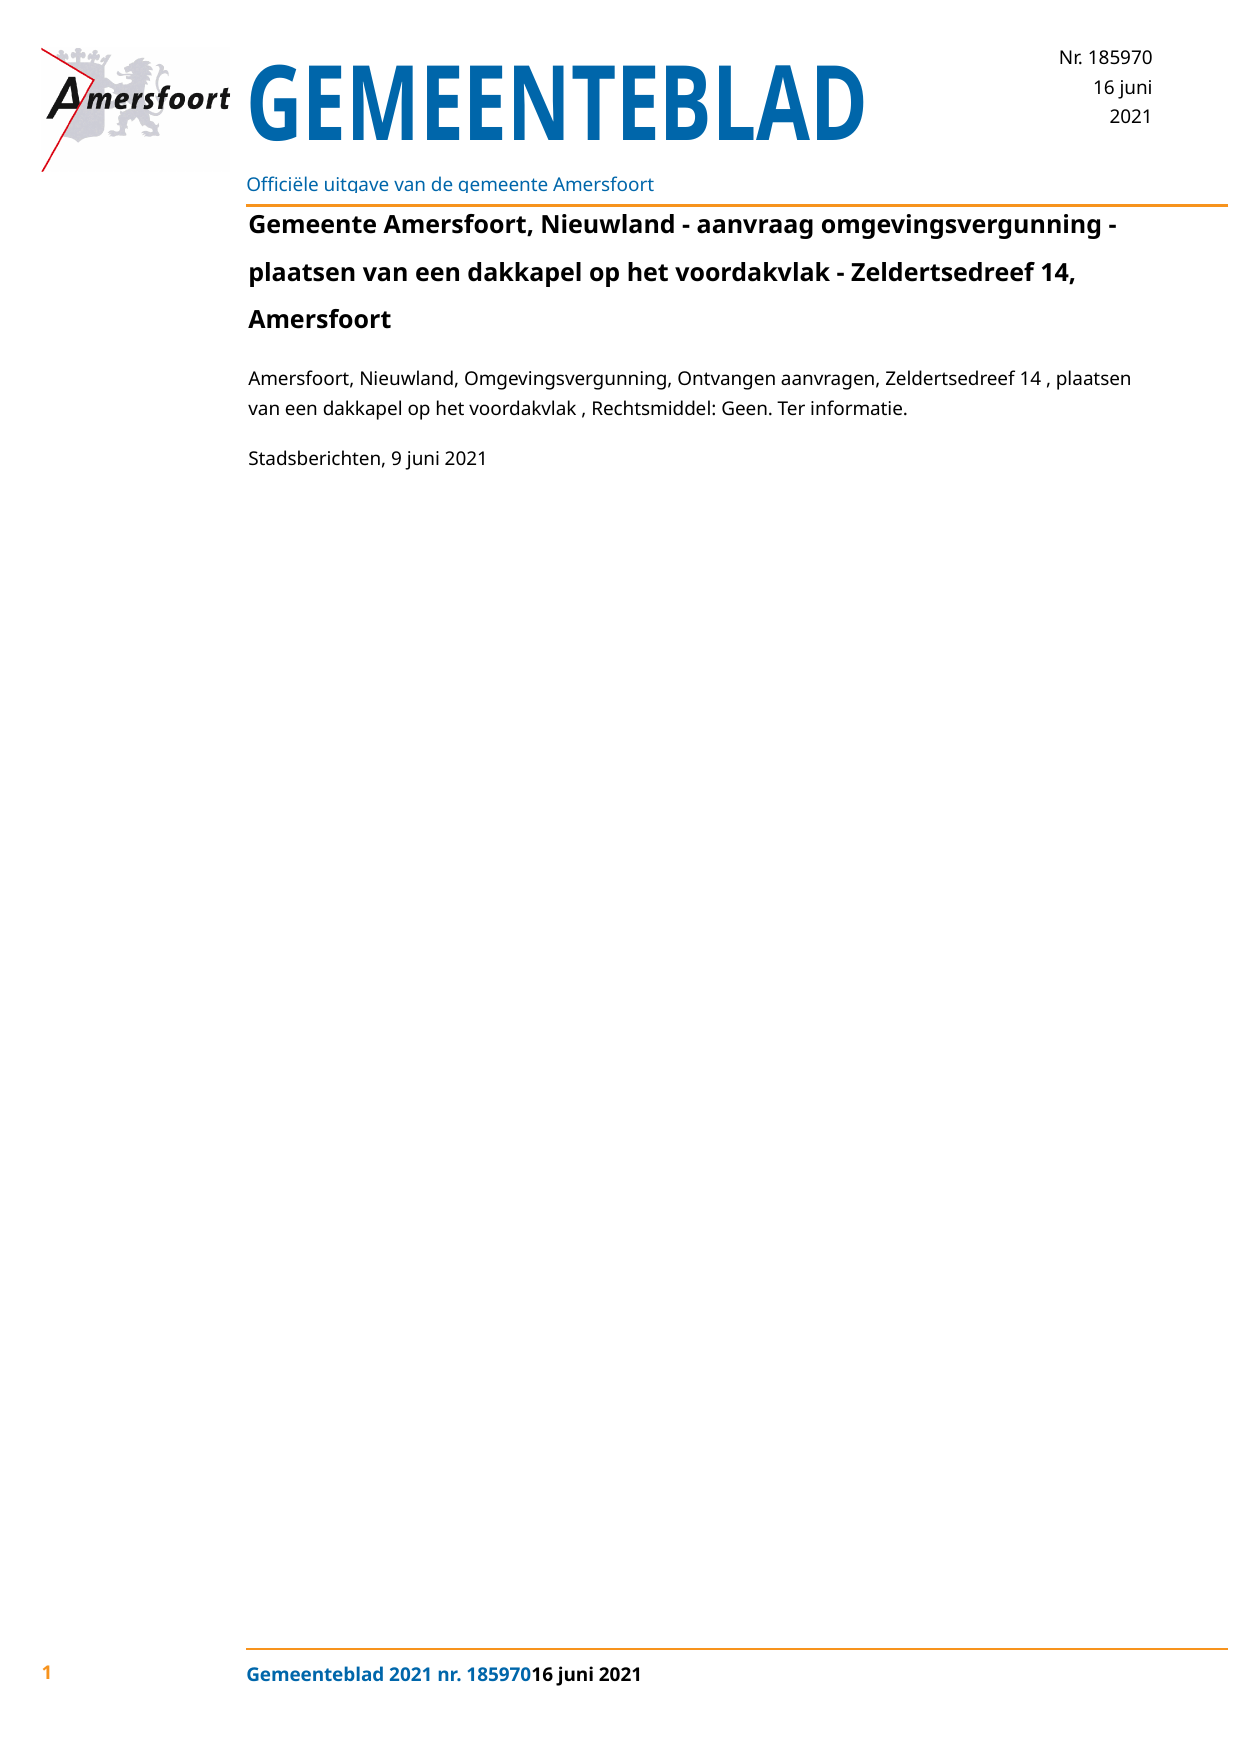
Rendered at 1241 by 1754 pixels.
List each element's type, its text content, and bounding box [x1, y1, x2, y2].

text Amersfoort, Nieuwland, Omgevingsvergunning, Ontvangen aanvragen, Zeldertsedreef 14 , plaatsen van een dakkapel op het voordakvlak , Rechtsmiddel: Geen. Ter informatie. [248, 366, 1152, 421]
text Gemeente Amersfoort, Nieuwland - aanvraag omgevingsvergunning - plaatsen van een dakkapel op het voordakvlak - Zeldertsedreef 14, Amersfoort [248, 207, 1152, 336]
picture [41, 47, 231, 172]
text Stadsberichten, 9 juni 2021 [248, 446, 1152, 471]
